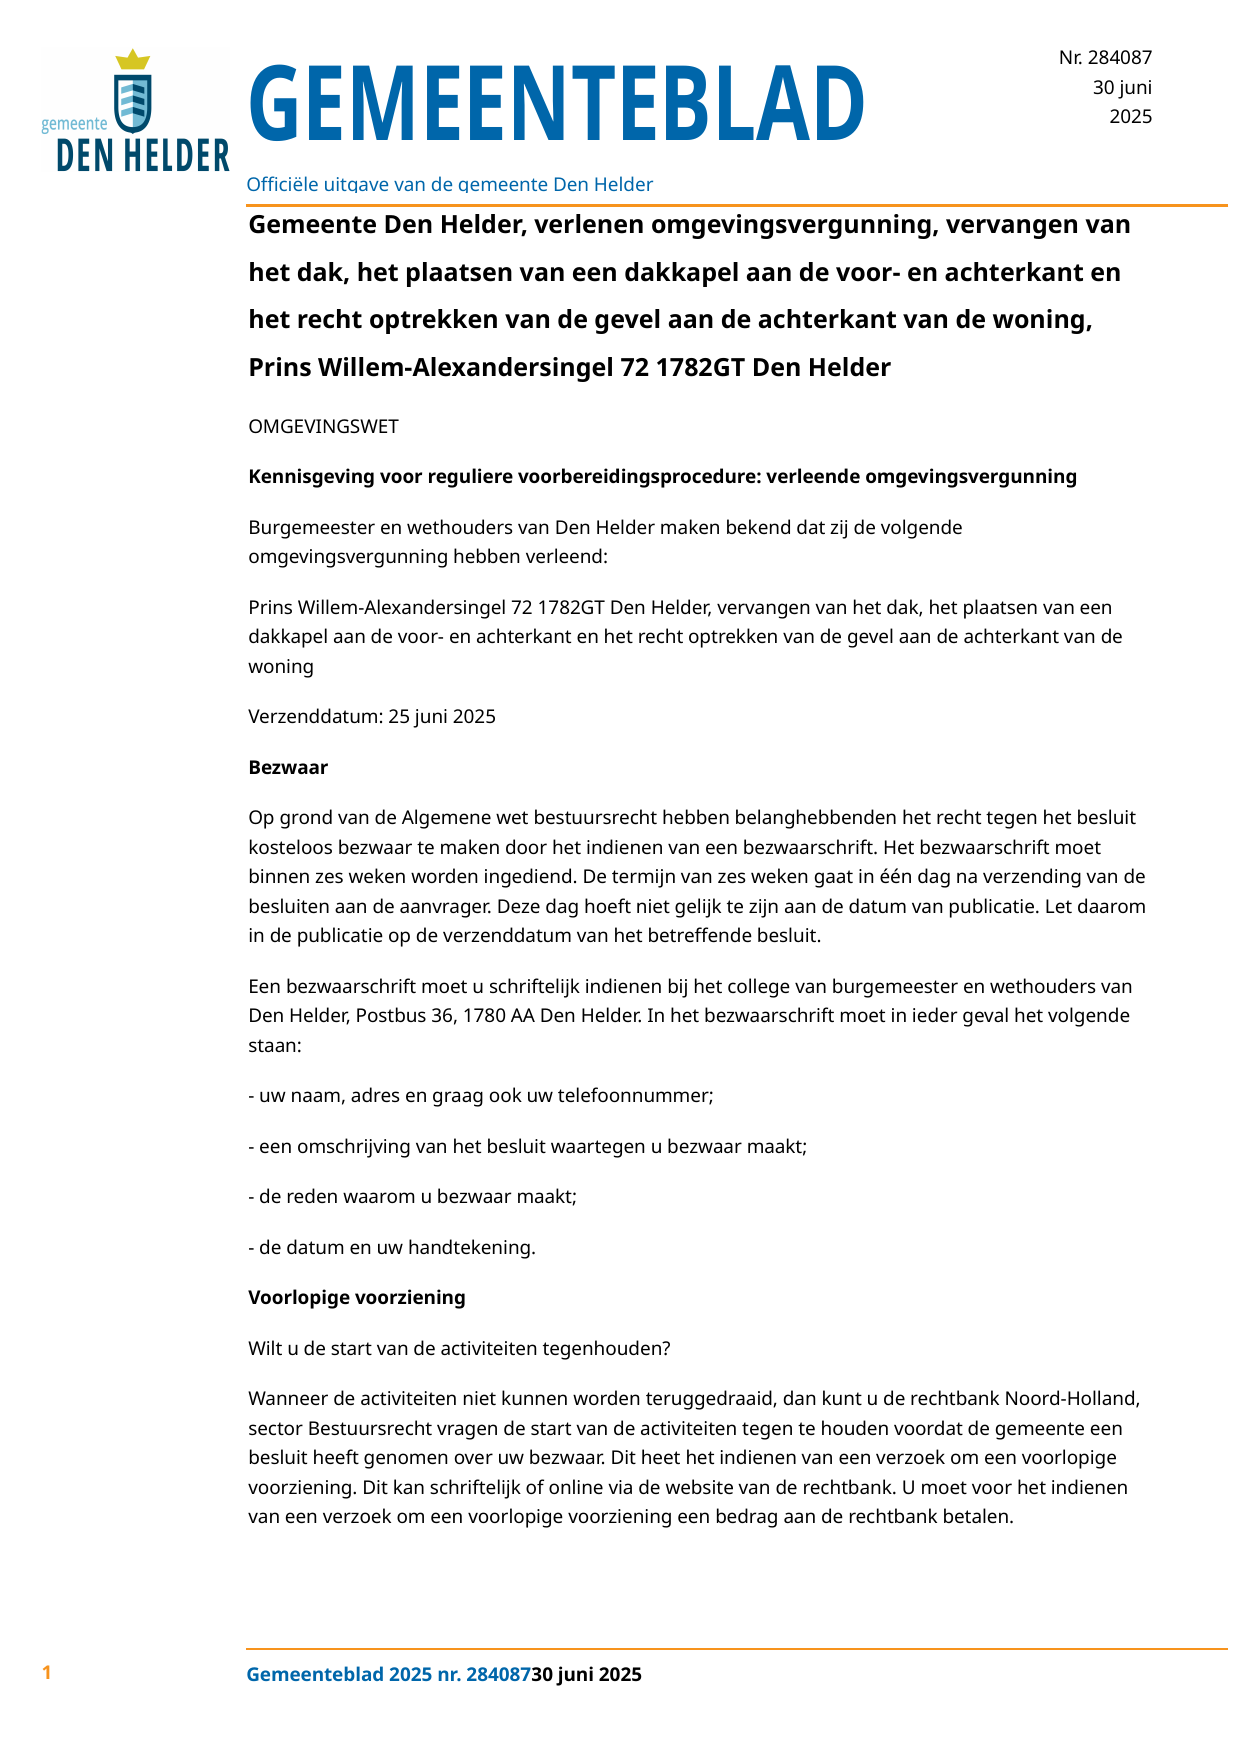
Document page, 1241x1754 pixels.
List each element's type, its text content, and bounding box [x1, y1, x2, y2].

text - uw naam, adres en graag ook uw telefoonnummer; [248, 1083, 1152, 1108]
text Wilt u de start van de activiteiten tegenhouden? [248, 1335, 1152, 1361]
text - de reden waarom u bezwaar maakt; [248, 1183, 1152, 1209]
text Verzenddatum: 25 juni 2025 [248, 703, 1152, 729]
text Gemeente Den Helder, verlenen omgevingsvergunning, vervangen van het dak, het plaatsen van een dakkapel aan de voor- en achterkant en het recht optrekken van de gevel aan de achterkant van de woning, Prins Willem-Alexandersingel 72 1782GT Den Helder [248, 207, 1152, 384]
text Een bezwaarschrift moet u schriftelijk indienen bij het college van burgemeester en wethouders van Den Helder, Postbus 36, 1780 AA Den Helder. In het bezwaarschrift moet in ieder geval het volgende staan: [248, 973, 1152, 1058]
text Prins Willem-Alexandersingel 72 1782GT Den Helder, vervangen van het dak, het plaatsen van een dakkapel aan de voor- en achterkant en het recht optrekken van de gevel aan de achterkant van de woning [248, 594, 1152, 679]
picture [41, 47, 231, 172]
picture [182, 144, 187, 165]
text Wanneer de activiteiten niet kunnen worden teruggedraaid, dan kunt u de rechtbank Noord-Holland, sector Bestuursrecht vragen de start van de activiteiten tegen te houden voordat de gemeente een besluit heeft genomen over uw bezwaar. Dit heet het indienen van een verzoek om een voorlopige voorziening. Dit kan schriftelijk of online via de website van de rechtbank. U moet voor het indienen van een verzoek om een voorlopige voorziening een bedrag aan de rechtbank betalen. [248, 1385, 1152, 1529]
picture [220, 160, 224, 172]
text Bezwaar [248, 754, 1152, 780]
text Op grond van de Algemene wet bestuursrecht hebben belanghebbenden het recht tegen het besluit kosteloos bezwaar te maken door het indienen van een bezwaarschrift. Het bezwaarschrift moet binnen zes weken worden ingediend. De termijn van zes weken gaat in één dag na verzending van de besluiten aan de aanvrager. Deze dag hoeft niet gelijk te zijn aan de datum van publicatie. Let daarom in de publicatie op de verzenddatum van het betreffende besluit. [248, 804, 1152, 948]
picture [130, 157, 135, 172]
text Burgemeester en wethouders van Den Helder maken bekend dat zij de volgende omgevingsvergunning hebben verleend: [248, 514, 1152, 569]
text OMGEVINGSWET [248, 413, 1152, 439]
text - de datum en uw handtekening. [248, 1234, 1152, 1260]
text - een omschrijving van het besluit waartegen u bezwaar maakt; [248, 1133, 1152, 1159]
picture [100, 154, 106, 172]
text Voorlopige voorziening [248, 1284, 1152, 1310]
text Kennisgeving voor reguliere voorbereidingsprocedure: verleende omgevingsvergunning [248, 463, 1152, 489]
picture [63, 144, 68, 165]
